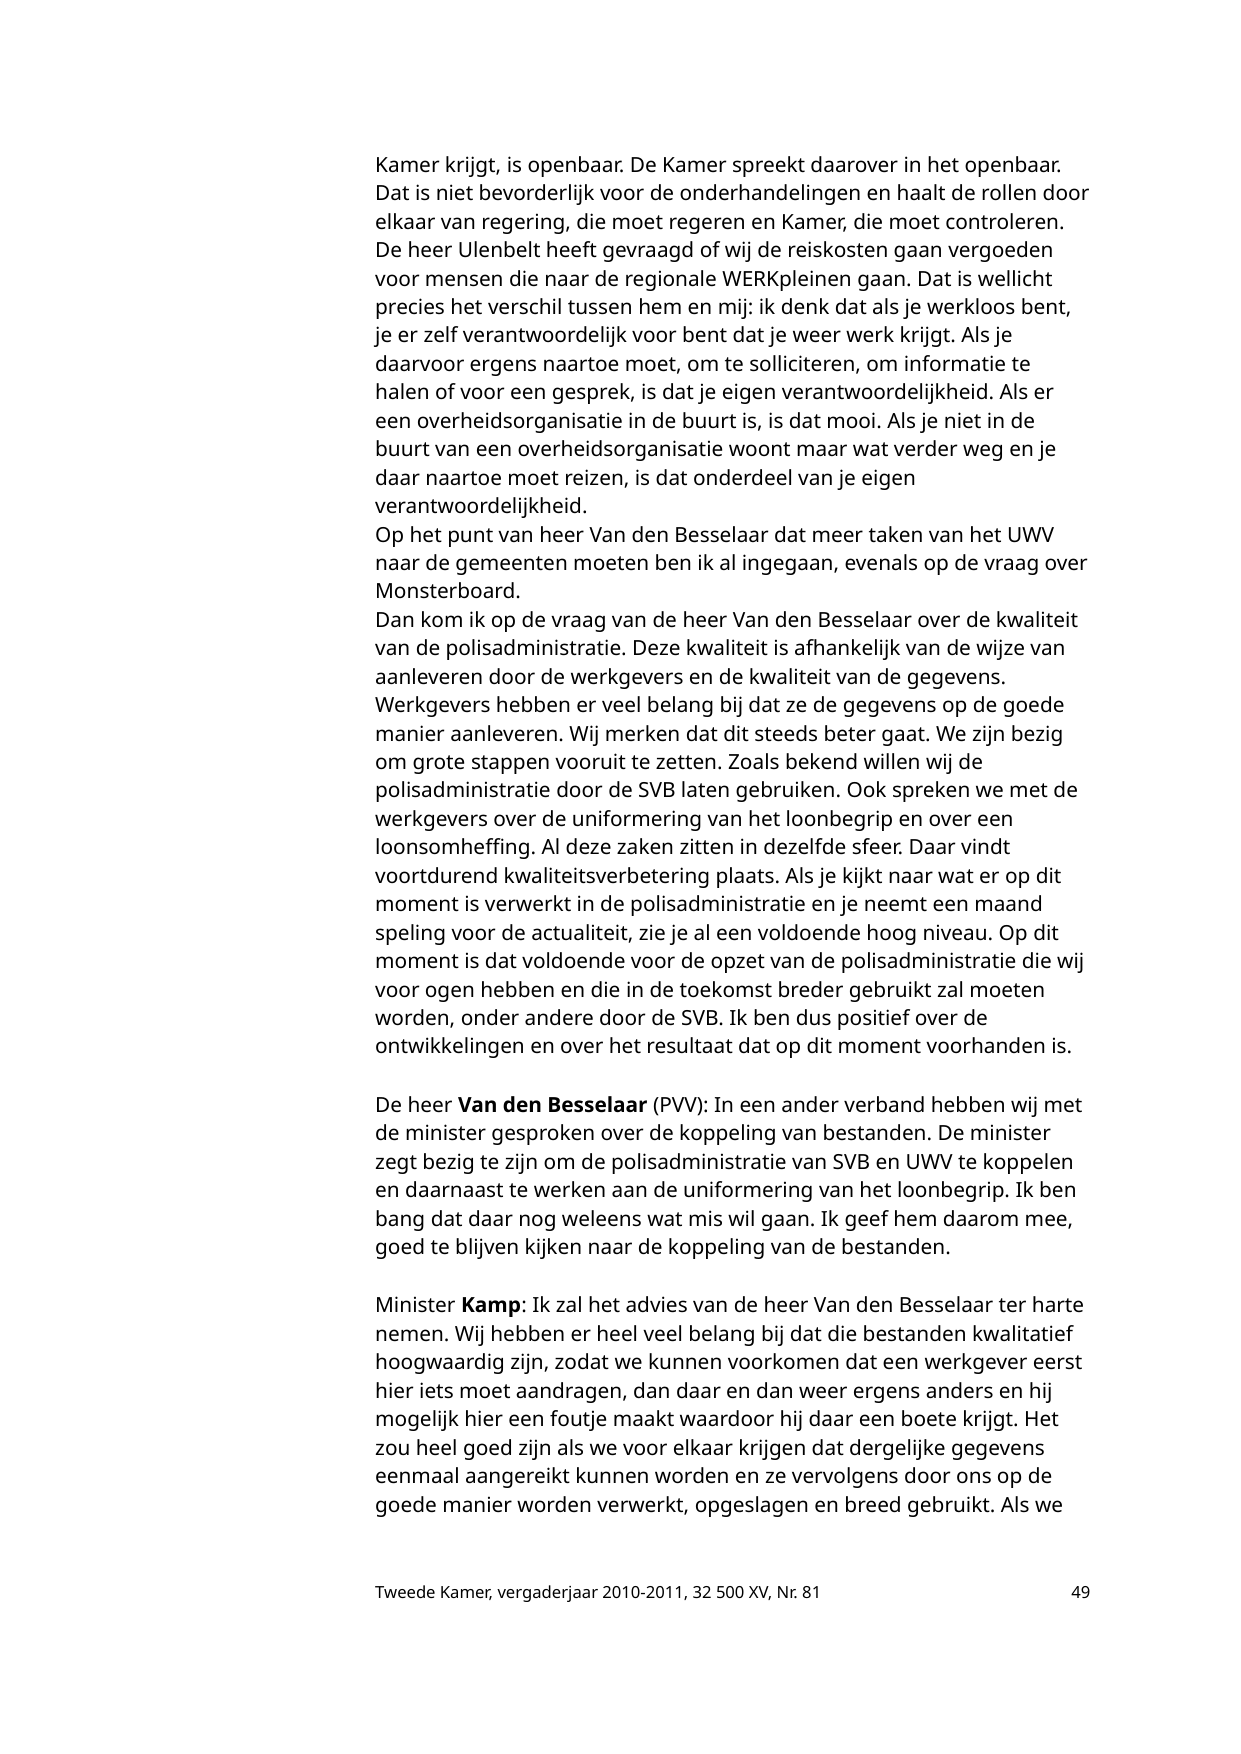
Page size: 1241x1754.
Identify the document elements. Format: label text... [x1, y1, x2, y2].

text Minister Kamp: Ik zal het advies van de heer Van den Besselaar ter harte nemen. Wij hebben er heel veel belang bij dat die bestanden kwalitatief hoogwaardig zijn, zodat we kunnen voorkomen dat een werkgever eerst hier iets moet aandragen, dan daar en dan weer ergens anders en hij mogelijk hier een foutje maakt waardoor hij daar een boete krijgt. Het zou heel goed zijn als we voor elkaar krijgen dat dergelijke gegevens eenmaal aangereikt kunnen worden en ze vervolgens door ons op de goede manier worden verwerkt, opgeslagen en breed gebruikt. Als we [375, 1291, 1090, 1518]
text Dan kom ik op de vraag van de heer Van den Besselaar over de kwaliteit van de polisadministratie. Deze kwaliteit is afhankelijk van de wijze van aanleveren door de werkgevers en de kwaliteit van de gegevens. Werkgevers hebben er veel belang bij dat ze de gegevens op de goede manier aanleveren. Wij merken dat dit steeds beter gaat. We zijn bezig om grote stappen vooruit te zetten. Zoals bekend willen wij de polisadministratie door de SVB laten gebruiken. Ook spreken we met de werkgevers over de uniformering van het loonbegrip en over een loonsomheffing. Al deze zaken zitten in dezelfde sfeer. Daar vindt voortdurend kwaliteitsverbetering plaats. Als je kijkt naar wat er op dit moment is verwerkt in de polisadministratie en je neemt een maand speling voor de actualiteit, zie je al een voldoende hoog niveau. Op dit moment is dat voldoende voor de opzet van de polisadministratie die wij voor ogen hebben en die in de toekomst breder gebruikt zal moeten worden, onder andere door de SVB. Ik ben dus positief over de ontwikkelingen en over het resultaat dat op dit moment voorhanden is. [375, 605, 1090, 1060]
text Kamer krijgt, is openbaar. De Kamer spreekt daarover in het openbaar. Dat is niet bevorderlijk voor de onderhandelingen en haalt de rollen door elkaar van regering, die moet regeren en Kamer, die moet controleren. [375, 150, 1090, 235]
text De heer Ulenbelt heeft gevraagd of wij de reiskosten gaan vergoeden voor mensen die naar de regionale WERKpleinen gaan. Dat is wellicht precies het verschil tussen hem en mij: ik denk dat als je werkloos bent, je er zelf verantwoordelijk voor bent dat je weer werk krijgt. Als je daarvoor ergens naartoe moet, om te solliciteren, om informatie te halen of voor een gesprek, is dat je eigen verantwoordelijkheid. Als er een overheidsorganisatie in de buurt is, is dat mooi. Als je niet in de buurt van een overheidsorganisatie woont maar wat verder weg en je daar naartoe moet reizen, is dat onderdeel van je eigen verantwoordelijkheid. [375, 235, 1090, 520]
text Op het punt van heer Van den Besselaar dat meer taken van het UWV naar de gemeenten moeten ben ik al ingegaan, evenals op de vraag over Monsterboard. [375, 520, 1090, 605]
text De heer Van den Besselaar (PVV): In een ander verband hebben wij met de minister gesproken over de koppeling van bestanden. De minister zegt bezig te zijn om de polisadministratie van SVB en UWV te koppelen en daarnaast te werken aan de uniformering van het loonbegrip. Ik ben bang dat daar nog weleens wat mis wil gaan. Ik geef hem daarom mee, goed te blijven kijken naar de koppeling van de bestanden. [375, 1090, 1090, 1261]
